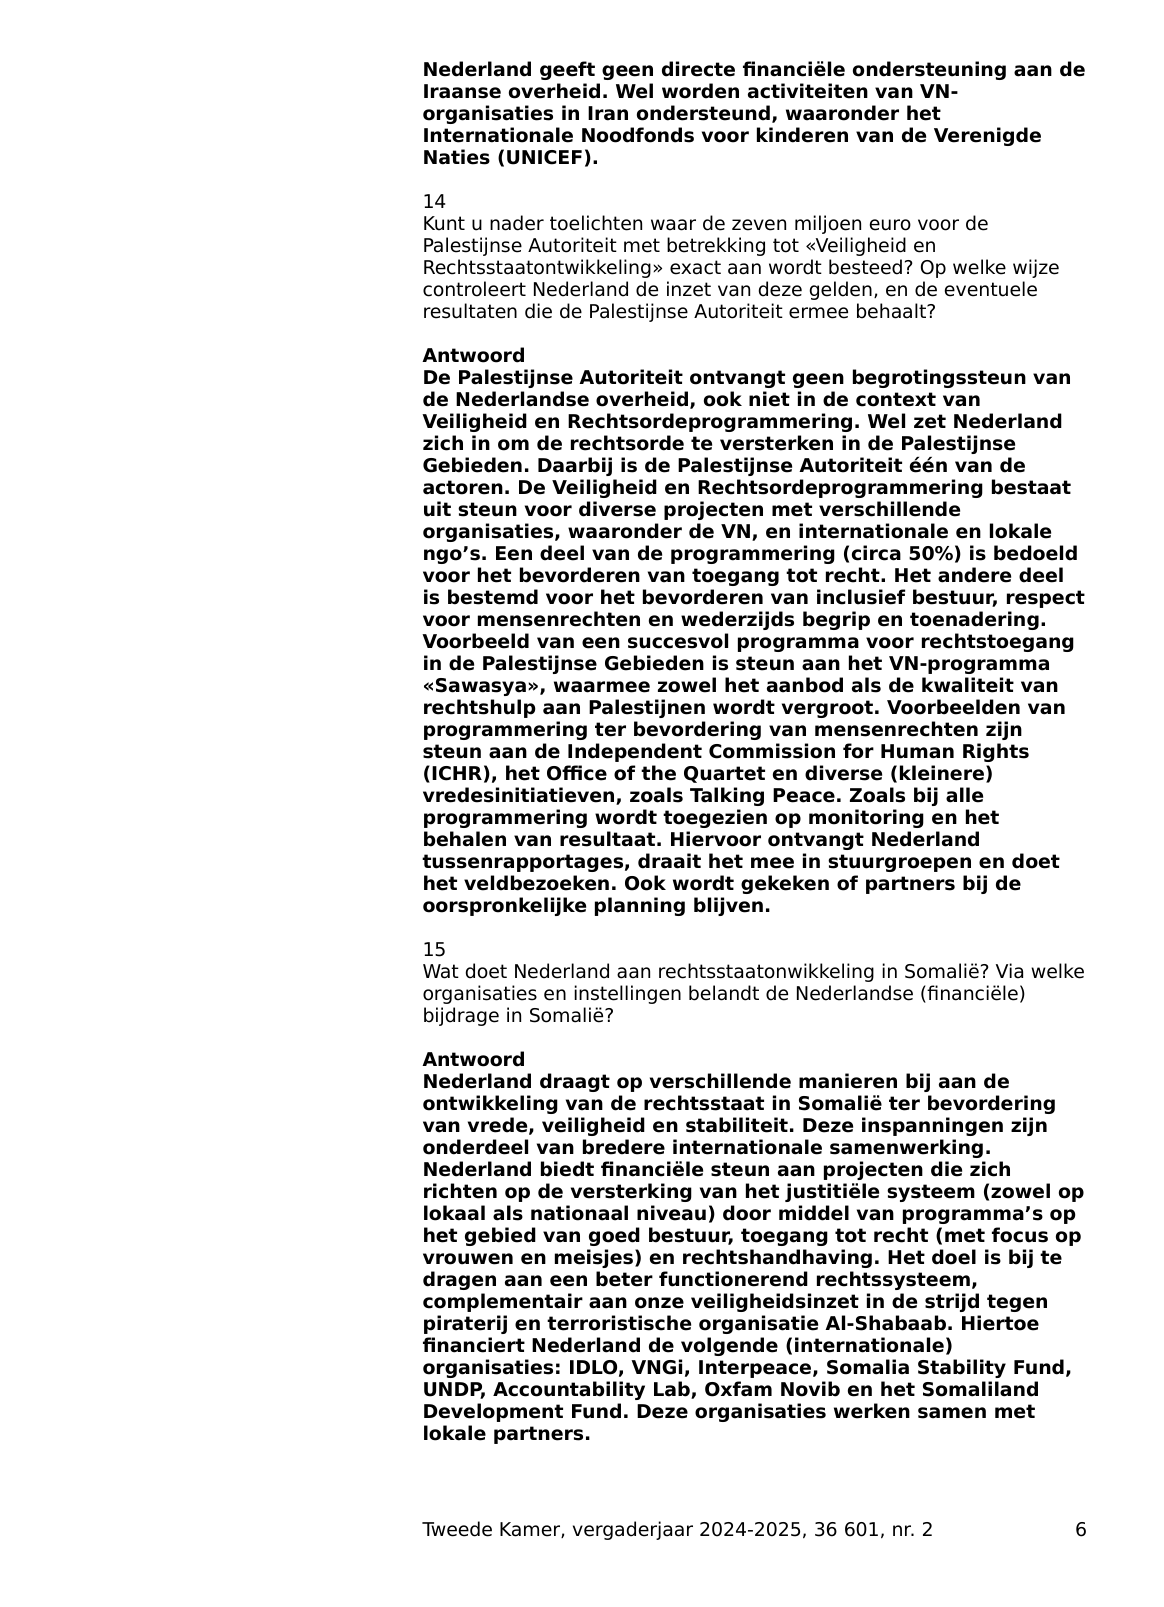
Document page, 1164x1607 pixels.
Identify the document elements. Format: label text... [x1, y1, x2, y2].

text Nederland geeft geen directe financiële ondersteuning aan de Iraanse overheid. Wel worden activiteiten van VN-organisaties in Iran ondersteund, waaronder het Internationale Noodfonds voor kinderen van de Verenigde Naties (UNICEF). [422, 59, 1087, 169]
text 15 [422, 939, 1087, 961]
text 14 [422, 191, 1087, 213]
text Antwoord [422, 345, 1087, 367]
text Kunt u nader toelichten waar de zeven miljoen euro voor de Palestijnse Autoriteit met betrekking tot «Veiligheid en Rechtsstaatontwikkeling» exact aan wordt besteed? Op welke wijze controleert Nederland de inzet van deze gelden, en de eventuele resultaten die de Palestijnse Autoriteit ermee behaalt? [422, 213, 1087, 323]
text De Palestijnse Autoriteit ontvangt geen begrotingssteun van de Nederlandse overheid, ook niet in de context van Veiligheid en Rechtsordeprogrammering. Wel zet Nederland zich in om de rechtsorde te versterken in de Palestijnse Gebieden. Daarbij is de Palestijnse Autoriteit één van de actoren. De Veiligheid en Rechtsordeprogrammering bestaat uit steun voor diverse projecten met verschillende organisaties, waaronder de VN, en internationale en lokale ngo’s. Een deel van de programmering (circa 50%) is bedoeld voor het bevorderen van toegang tot recht. Het andere deel is bestemd voor het bevorderen van inclusief bestuur, respect voor mensenrechten en wederzijds begrip en toenadering. Voorbeeld van een succesvol programma voor rechtstoegang in de Palestijnse Gebieden is steun aan het VN-programma «Sawasya», waarmee zowel het aanbod als de kwaliteit van rechtshulp aan Palestijnen wordt vergroot. Voorbeelden van programmering ter bevordering van mensenrechten zijn steun aan de Independent Commission for Human Rights (ICHR), het Office of the Quartet en diverse (kleinere) vredesinitiatieven, zoals Talking Peace. Zoals bij alle programmering wordt toegezien op monitoring en het behalen van resultaat. Hiervoor ontvangt Nederland tussenrapportages, draait het mee in stuurgroepen en doet het veldbezoeken. Ook wordt gekeken of partners bij de oorspronkelijke planning blijven. [422, 367, 1087, 917]
text Wat doet Nederland aan rechtsstaatonwikkeling in Somalië? Via welke organisaties en instellingen belandt de Nederlandse (financiële) bijdrage in Somalië? [422, 961, 1087, 1027]
text Nederland draagt op verschillende manieren bij aan de ontwikkeling van de rechtsstaat in Somalië ter bevordering van vrede, veiligheid en stabiliteit. Deze inspanningen zijn onderdeel van bredere internationale samenwerking. Nederland biedt financiële steun aan projecten die zich richten op de versterking van het justitiële systeem (zowel op lokaal als nationaal niveau) door middel van programma’s op het gebied van goed bestuur, toegang tot recht (met focus op vrouwen en meisjes) en rechtshandhaving. Het doel is bij te dragen aan een beter functionerend rechtssysteem, complementair aan onze veiligheidsinzet in de strijd tegen piraterij en terroristische organisatie Al-Shabaab. Hiertoe financiert Nederland de volgende (internationale) organisaties: IDLO, VNGi, Interpeace, Somalia Stability Fund, UNDP, Accountability Lab, Oxfam Novib en het Somaliland Development Fund. Deze organisaties werken samen met lokale partners. [422, 1071, 1087, 1444]
text Antwoord [422, 1049, 1087, 1071]
